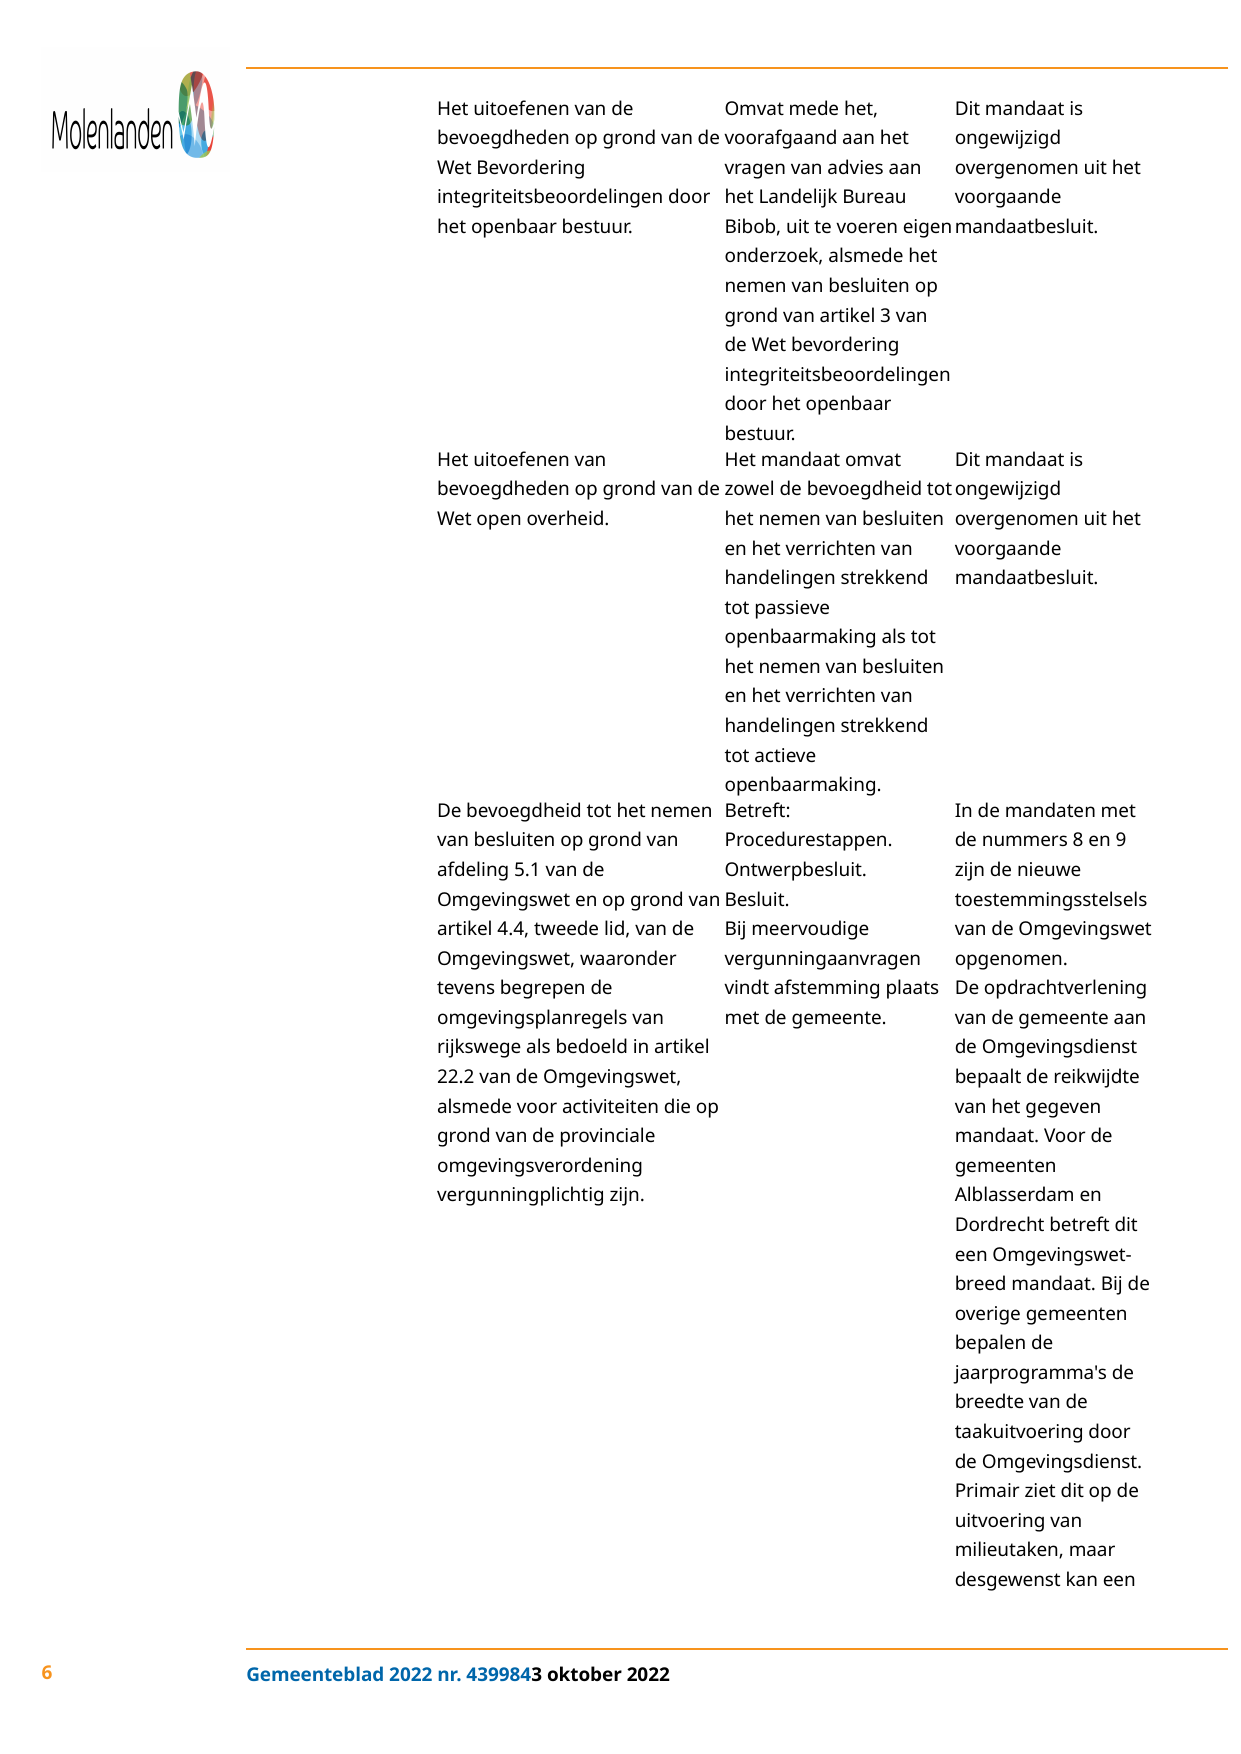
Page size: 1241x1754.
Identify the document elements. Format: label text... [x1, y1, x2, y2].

table_cell Omvat mede het, voorafgaand aan het vragen van advies aan het Landelijk Bureau Bibob, uit te voeren eigen onderzoek, alsmede het nemen van besluiten op grond van artikel 3 van de Wet bevordering integriteitsbeoordelingen door het openbaar bestuur. [724, 95, 954, 446]
table_cell In de mandaten met de nummers 8 en 9 zijn de nieuwe toestemmingsstelsels van de Omgevingswet opgenomen. De opdrachtverlening van de gemeente aan de Omgevingsdienst bepaalt de reikwijdte van het gegeven mandaat. Voor de gemeenten Alblasserdam en Dordrecht betreft dit een Omgevingswet-breed mandaat. Bij de overige gemeenten bepalen de jaarprogramma's de breedte van de taakuitvoering door de Omgevingsdienst. Primair ziet dit op de uitvoering van milieutaken, maar desgewenst kan een [955, 797, 1152, 1592]
table_cell De bevoegdheid tot het nemen van besluiten op grond van afdeling 5.1 van de Omgevingswet en op grond van artikel 4.4, tweede lid, van de Omgevingswet, waaronder tevens begrepen de omgevingsplanregels van rijkswege als bedoeld in artikel 22.2 van de Omgevingswet, alsmede voor activiteiten die op grond van de provinciale omgevingsverordening vergunningplichtig zijn. [437, 797, 724, 1592]
table_cell Het uitoefenen van de bevoegdheden op grond van de Wet Bevordering integriteitsbeoordelingen door het openbaar bestuur. [437, 95, 724, 446]
table_cell [248, 95, 437, 446]
table_cell Het mandaat omvat zowel de bevoegdheid tot het nemen van besluiten en het verrichten van handelingen strekkend tot passieve openbaarmaking als tot het nemen van besluiten en het verrichten van handelingen strekkend tot actieve openbaarmaking. [724, 446, 954, 797]
picture [41, 47, 231, 172]
table_cell Betreft: Procedurestappen. Ontwerpbesluit. Besluit. Bij meervoudige vergunningaanvragen vindt afstemming plaats met de gemeente. [724, 797, 954, 1592]
table_cell [248, 446, 437, 797]
table_cell Dit mandaat is ongewijzigd overgenomen uit het voorgaande mandaatbesluit. [955, 95, 1152, 446]
table_cell [248, 797, 437, 1592]
table_cell Het uitoefenen van bevoegdheden op grond van de Wet open overheid. [437, 446, 724, 797]
table_cell Dit mandaat is ongewijzigd overgenomen uit het voorgaande mandaatbesluit. [955, 446, 1152, 797]
